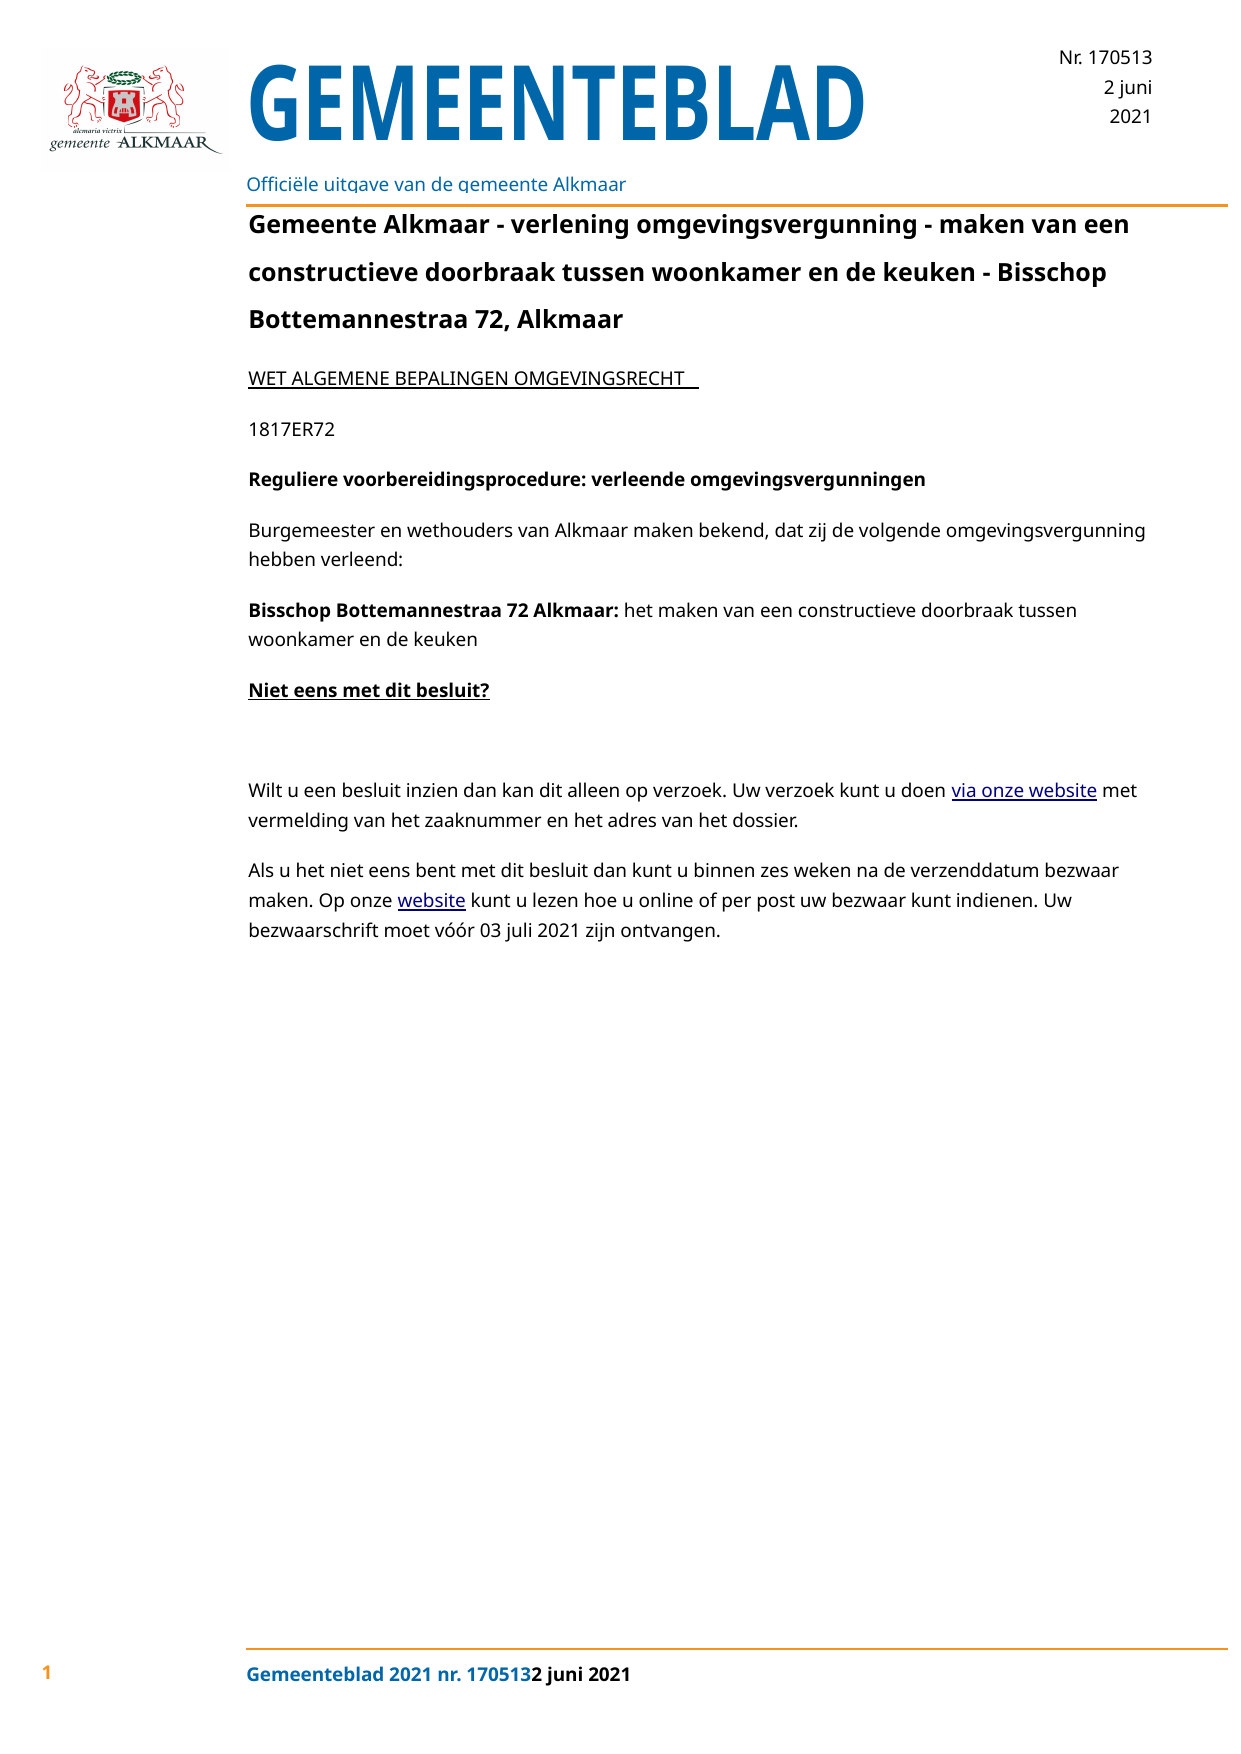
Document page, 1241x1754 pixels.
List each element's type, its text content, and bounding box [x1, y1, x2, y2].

text Burgemeester en wethouders van Alkmaar maken bekend, dat zij de volgende omgevingsvergunning hebben verleend: [248, 517, 1152, 572]
text Reguliere voorbereidingsprocedure: verleende omgevingsvergunningen [248, 466, 1152, 492]
text Niet eens met dit besluit? [248, 677, 1152, 702]
text 1817ER72 [248, 416, 1152, 442]
text WET ALGEMENE BEPALINGEN OMGEVINGSRECHT [248, 366, 1152, 391]
text Gemeente Alkmaar - verlening omgevingsvergunning - maken van een constructieve doorbraak tussen woonkamer en de keuken - Bisschop Bottemannestraa 72, Alkmaar [248, 207, 1152, 336]
text Als u het niet eens bent met dit besluit dan kunt u binnen zes weken na de verzenddatum bezwaar maken. Op onze website kunt u lezen hoe u online of per post uw bezwaar kunt indienen. Uw bezwaarschrift moet vóór 03 juli 2021 zijn ontvangen. [248, 858, 1152, 942]
picture [41, 47, 231, 172]
text Wilt u een besluit inzien dan kan dit alleen op verzoek. Uw verzoek kunt u doen via onze website met vermelding van het zaaknummer en het adres van het dossier. [248, 778, 1152, 833]
text Bisschop Bottemannestraa 72 Alkmaar: het maken van een constructieve doorbraak tussen woonkamer en de keuken [248, 597, 1152, 652]
